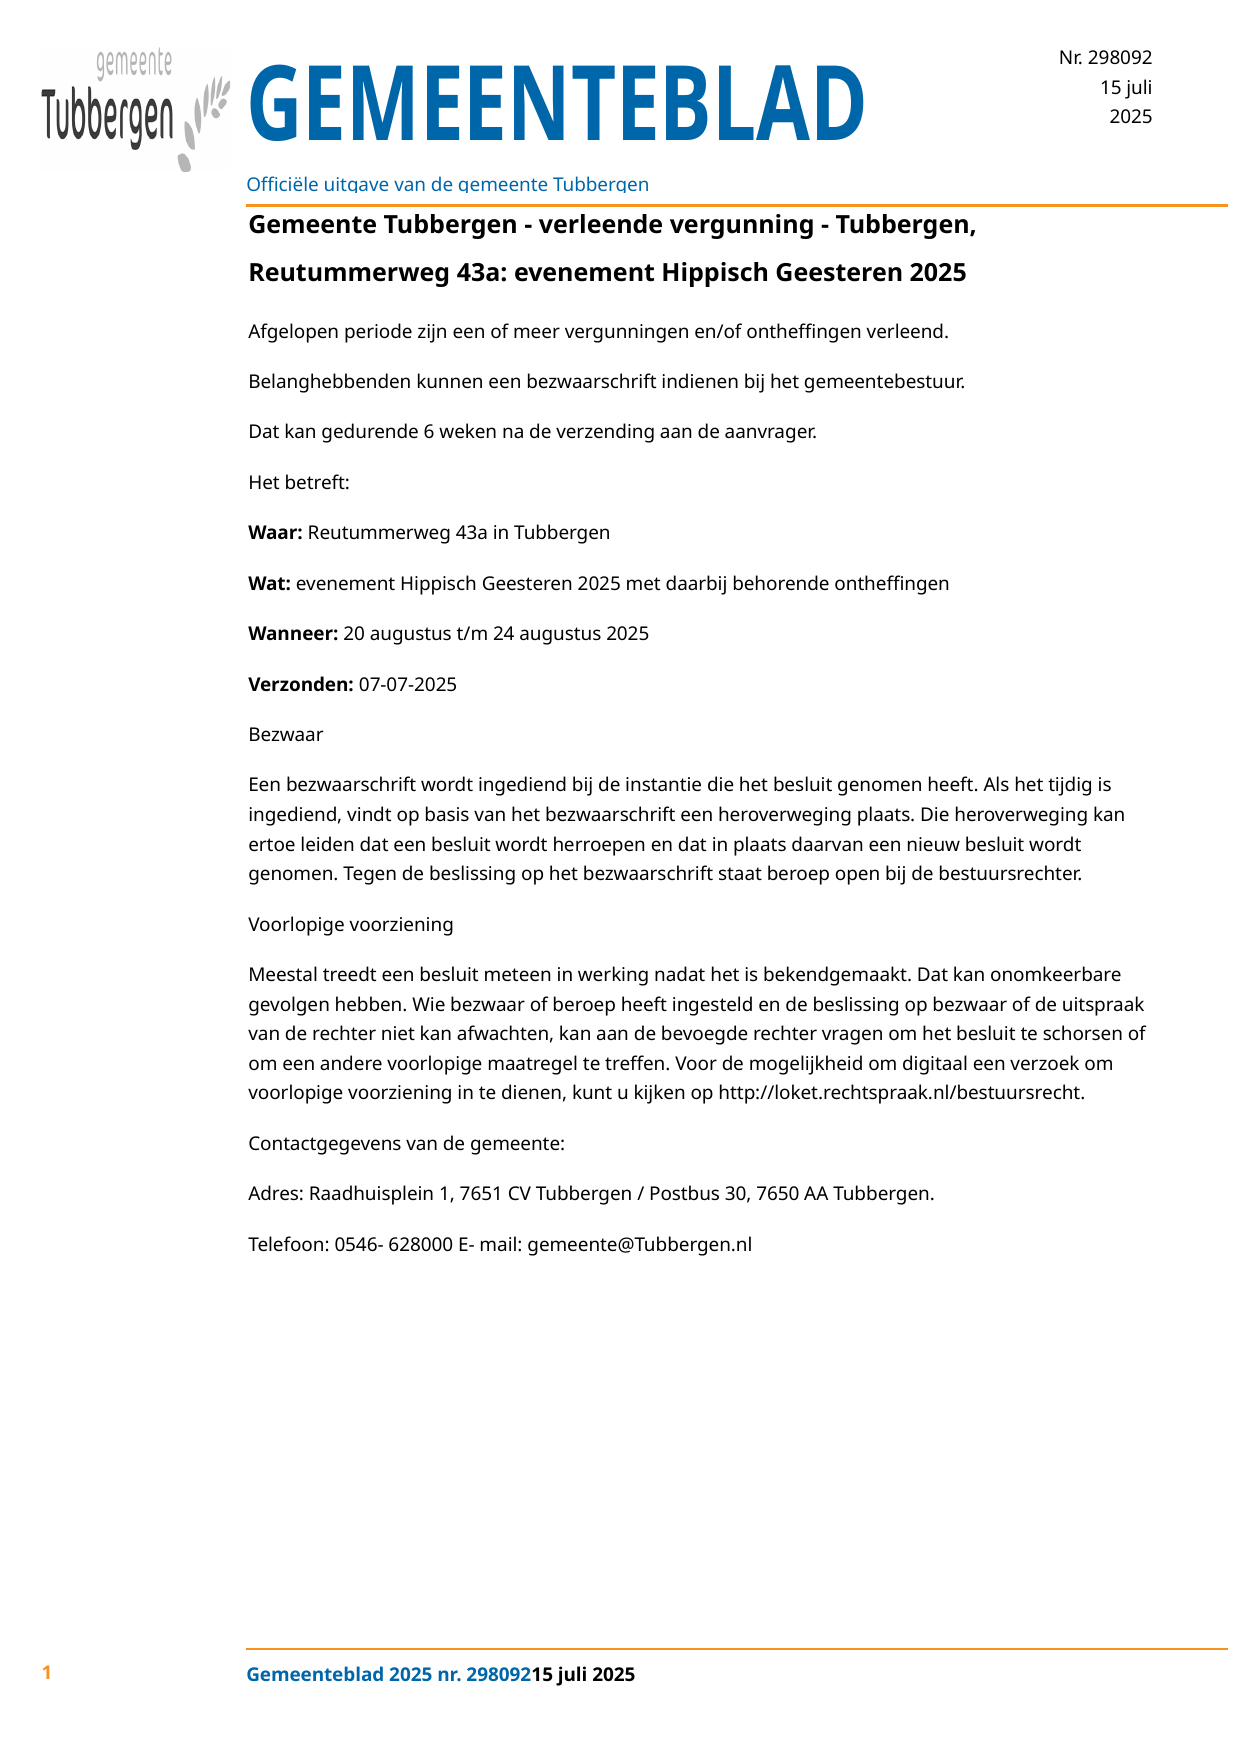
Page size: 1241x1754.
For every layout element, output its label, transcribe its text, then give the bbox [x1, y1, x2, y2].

text Gemeente Tubbergen - verleende vergunning - Tubbergen, Reutummerweg 43a: evenement Hippisch Geesteren 2025 [248, 207, 1152, 288]
text Dat kan gedurende 6 weken na de verzending aan de aanvrager. [248, 419, 1152, 444]
text Afgelopen periode zijn een of meer vergunningen en/of ontheffingen verleend. [248, 318, 1152, 344]
text Een bezwaarschrift wordt ingediend bij de instantie die het besluit genomen heeft. Als het tijdig is ingediend, vindt op basis van het bezwaarschrift een heroverweging plaats. Die heroverweging kan ertoe leiden dat een besluit wordt herroepen en dat in plaats daarvan een nieuw besluit wordt genomen. Tegen de beslissing op het bezwaarschrift staat beroep open bij de bestuursrechter. [248, 772, 1152, 886]
text Bezwaar [248, 721, 1152, 747]
text Contactgegevens van de gemeente: [248, 1130, 1152, 1156]
text Meestal treedt een besluit meteen in werking nadat het is bekendgemaakt. Dat kan onomkeerbare gevolgen hebben. Wie bezwaar of beroep heeft ingesteld en de beslissing op bezwaar of de uitspraak van de rechter niet kan afwachten, kan aan de bevoegde rechter vragen om het besluit te schorsen of om een andere voorlopige maatregel te treffen. Voor de mogelijkheid om digitaal een verzoek om voorlopige voorziening in te dienen, kunt u kijken op http://loket.rechtspraak.nl/bestuursrecht. [248, 961, 1152, 1105]
text Waar: Reutummerweg 43a in Tubbergen [248, 519, 1152, 545]
text Belanghebbenden kunnen een bezwaarschrift indienen bij het gemeentebestuur. [248, 368, 1152, 394]
text Het betreft: [248, 469, 1152, 495]
text Wanneer: 20 augustus t/m 24 augustus 2025 [248, 620, 1152, 646]
text Adres: Raadhuisplein 1, 7651 CV Tubbergen / Postbus 30, 7650 AA Tubbergen. [248, 1180, 1152, 1206]
text Wat: evenement Hippisch Geesteren 2025 met daarbij behorende ontheffingen [248, 570, 1152, 596]
text Telefoon: 0546- 628000 E- mail: gemeente@Tubbergen.nl [248, 1231, 1152, 1257]
text Verzonden: 07-07-2025 [248, 671, 1152, 697]
picture [41, 47, 231, 172]
text Voorlopige voorziening [248, 911, 1152, 937]
